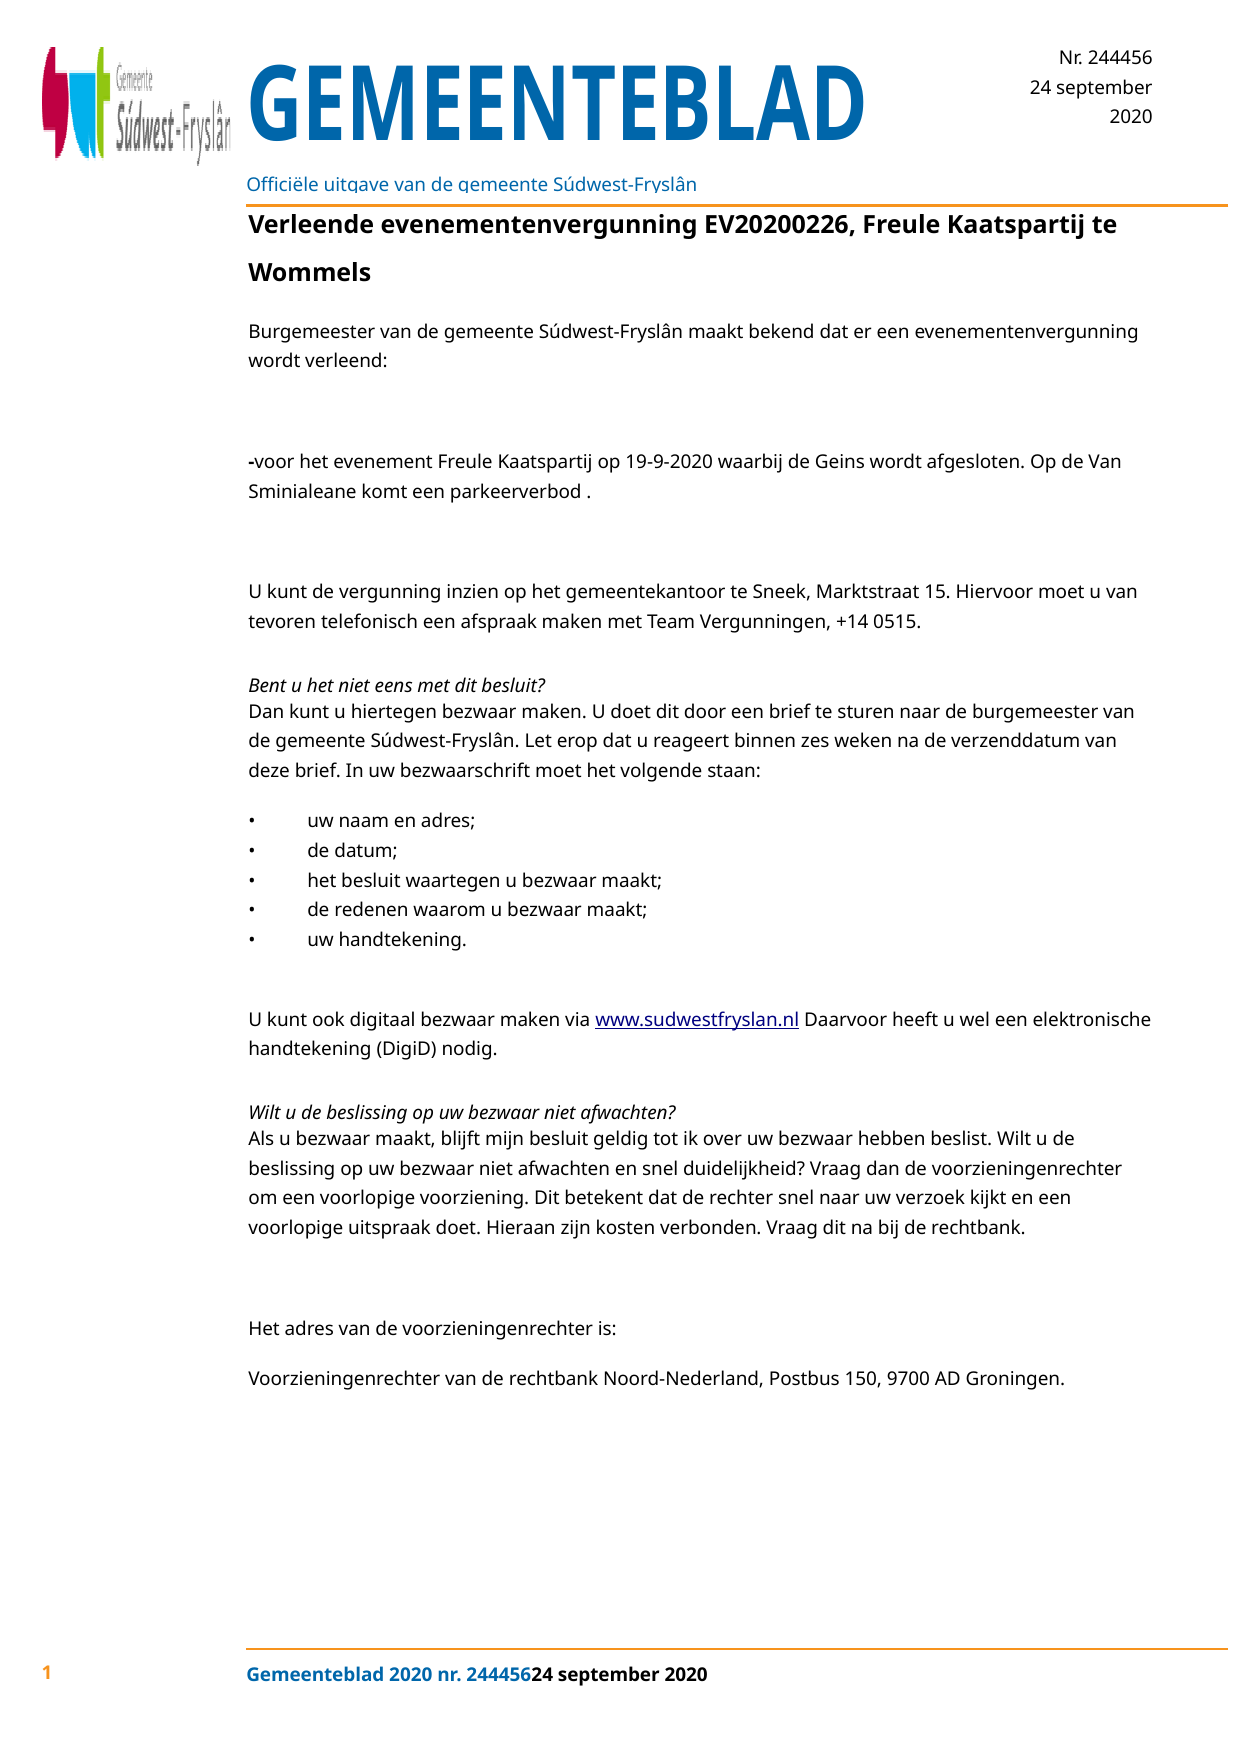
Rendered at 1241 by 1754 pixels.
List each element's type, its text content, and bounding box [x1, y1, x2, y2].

text Voorzieningenrechter van de rechtbank Noord-Nederland, Postbus 150, 9700 AD Groningen. [248, 1365, 1152, 1391]
text U kunt ook digitaal bezwaar maken via www.sudwestfryslan.nl Daarvoor heeft u wel een elektronische handtekening (DigiD) nodig. [248, 1006, 1152, 1061]
text Burgemeester van de gemeente Súdwest-Fryslân maakt bekend dat er een evenementenvergunning wordt verleend: [248, 318, 1152, 373]
text Verleende evenementenvergunning EV20200226, Freule Kaatspartij te Wommels [248, 207, 1152, 288]
text Wilt u de beslissing op uw bezwaar niet afwachten? [248, 1099, 1152, 1125]
text Het adres van de voorzieningenrechter is: [248, 1315, 1152, 1341]
list de redenen waarom u bezwaar maakt; [248, 896, 1152, 922]
list uw handtekening. [248, 926, 1152, 952]
picture [41, 47, 231, 172]
list de datum; [248, 837, 1152, 863]
text -voor het evenement Freule Kaatspartij op 19-9-2020 waarbij de Geins wordt afgesloten. Op de Van Sminialeane komt een parkeerverbod . [248, 448, 1152, 504]
list uw naam en adres; [248, 808, 1152, 833]
list het besluit waartegen u bezwaar maakt; [248, 867, 1152, 892]
text Dan kunt u hiertegen bezwaar maken. U doet dit door een brief te sturen naar de burgemeester van de gemeente Súdwest-Fryslân. Let erop dat u reageert binnen zes weken na de verzenddatum van deze brief. In uw bezwaarschrift moet het volgende staan: [248, 698, 1152, 783]
text Bent u het niet eens met dit besluit? [248, 672, 1152, 698]
text U kunt de vergunning inzien op het gemeentekantoor te Sneek, Marktstraat 15. Hiervoor moet u van tevoren telefonisch een afspraak maken met Team Vergunningen, +14 0515. [248, 579, 1152, 634]
text Als u bezwaar maakt, blijft mijn besluit geldig tot ik over uw bezwaar hebben beslist. Wilt u de beslissing op uw bezwaar niet afwachten en snel duidelijkheid? Vraag dan de voorzieningenrechter om een voorlopige voorziening. Dit betekent dat de rechter snel naar uw verzoek kijkt en een voorlopige uitspraak doet. Hieraan zijn kosten verbonden. Vraag dit na bij de rechtbank. [248, 1125, 1152, 1240]
